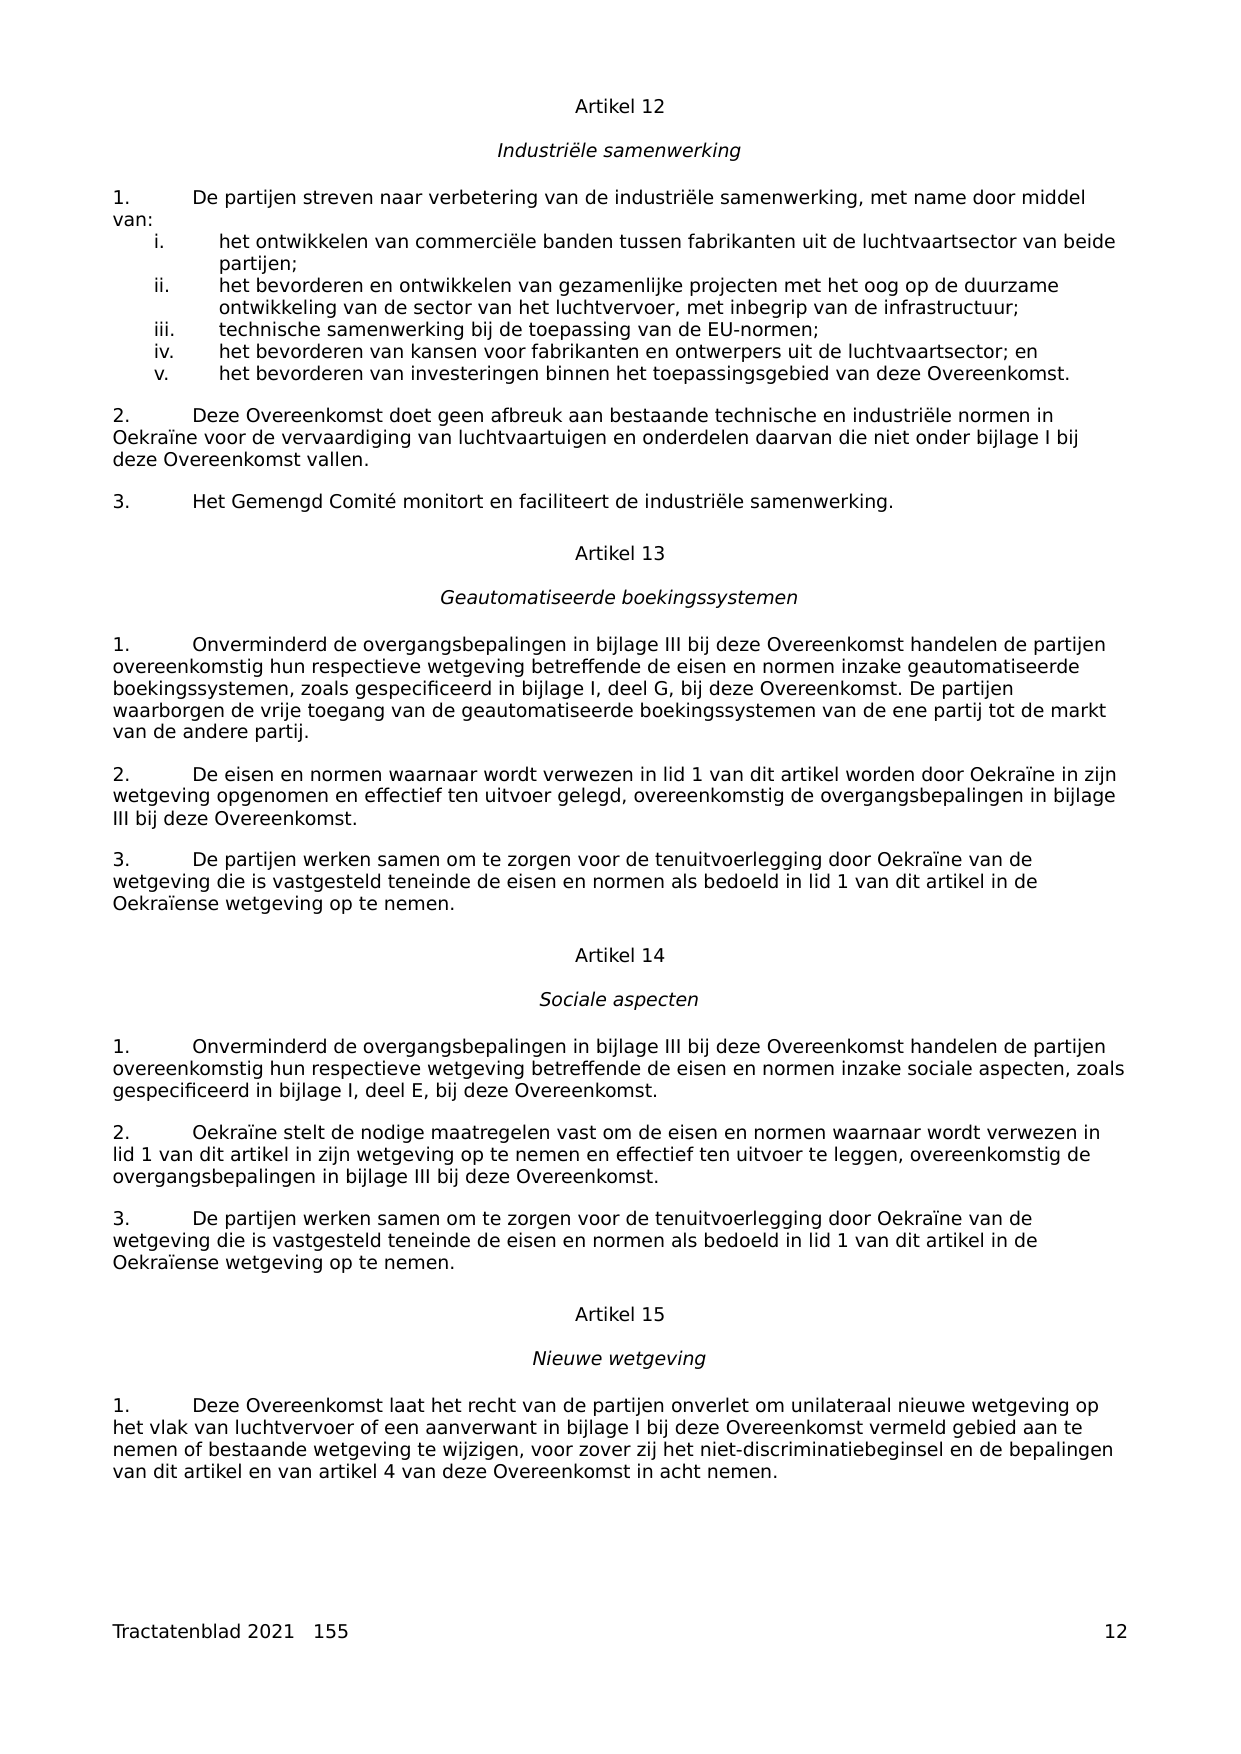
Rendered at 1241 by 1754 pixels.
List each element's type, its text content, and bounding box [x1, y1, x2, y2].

text 1. Onverminderd de overgangsbepalingen in bijlage III bij deze Overeenkomst handelen de partijen overeenkomstig hun respectieve wetgeving betreffende de eisen en normen inzake sociale aspecten, zoals gespecificeerd in bijlage I, deel E, bij deze Overeenkomst. [112, 1036, 1128, 1102]
text iv. het bevorderen van kansen voor fabrikanten en ontwerpers uit de luchtvaartsector; en [153, 341, 1128, 363]
text 3. De partijen werken samen om te zorgen voor de tenuitvoerlegging door Oekraïne van de wetgeving die is vastgesteld teneinde de eisen en normen als bedoeld in lid 1 van dit artikel in de Oekraïense wetgeving op te nemen. [112, 1208, 1128, 1274]
text ii. het bevorderen en ontwikkelen van gezamenlijke projecten met het oog op de duurzame ontwikkeling van de sector van het luchtvervoer, met inbegrip van de infrastructuur; [153, 275, 1128, 319]
text 1. Deze Overeenkomst laat het recht van de partijen onverlet om unilateraal nieuwe wetgeving op het vlak van luchtvervoer of een aanverwant in bijlage I bij deze Overeenkomst vermeld gebied aan te nemen of bestaande wetgeving te wijzigen, voor zover zij het niet-discriminatiebeginsel en de bepalingen van dit artikel en van artikel 4 van deze Overeenkomst in acht nemen. [112, 1395, 1128, 1483]
text i. het ontwikkelen van commerciële banden tussen fabrikanten uit de luchtvaartsector van beide partijen; [153, 231, 1128, 275]
text 2. Oekraïne stelt de nodige maatregelen vast om de eisen en normen waarnaar wordt verwezen in lid 1 van dit artikel in zijn wetgeving op te nemen en effectief ten uitvoer te leggen, overeenkomstig de overgangsbepalingen in bijlage III bij deze Overeenkomst. [112, 1122, 1128, 1188]
subtitle Artikel 14 Sociale aspecten [112, 945, 1128, 1011]
text 1. De partijen streven naar verbetering van de industriële samenwerking, met name door middel van: [112, 187, 1128, 231]
subtitle Artikel 15 Nieuwe wetgeving [112, 1304, 1128, 1370]
text 3. De partijen werken samen om te zorgen voor de tenuitvoerlegging door Oekraïne van de wetgeving die is vastgesteld teneinde de eisen en normen als bedoeld in lid 1 van dit artikel in de Oekraïense wetgeving op te nemen. [112, 849, 1128, 915]
text v. het bevorderen van investeringen binnen het toepassingsgebied van deze Overeenkomst. [153, 363, 1128, 385]
text 2. De eisen en normen waarnaar wordt verwezen in lid 1 van dit artikel worden door Oekraïne in zijn wetgeving opgenomen en effectief ten uitvoer gelegd, overeenkomstig de overgangsbepalingen in bijlage III bij deze Overeenkomst. [112, 763, 1128, 829]
text iii. technische samenwerking bij de toepassing van de EU-normen; [153, 319, 1128, 341]
text 3. Het Gemengd Comité monitort en faciliteert de industriële samenwerking. [112, 491, 1128, 513]
text 2. Deze Overeenkomst doet geen afbreuk aan bestaande technische en industriële normen in Oekraïne voor de vervaardiging van luchtvaartuigen en onderdelen daarvan die niet onder bijlage I bij deze Overeenkomst vallen. [112, 405, 1128, 471]
subtitle Artikel 13 Geautomatiseerde boekingssystemen [112, 543, 1128, 608]
text 1. Onverminderd de overgangsbepalingen in bijlage III bij deze Overeenkomst handelen de partijen overeenkomstig hun respectieve wetgeving betreffende de eisen en normen inzake geautomatiseerde boekingssystemen, zoals gespecificeerd in bijlage I, deel G, bij deze Overeenkomst. De partijen waarborgen de vrije toegang van de geautomatiseerde boekingssystemen van de ene partij tot de markt van de andere partij. [112, 633, 1128, 743]
subtitle Artikel 12 Industriële samenwerking [112, 96, 1128, 162]
